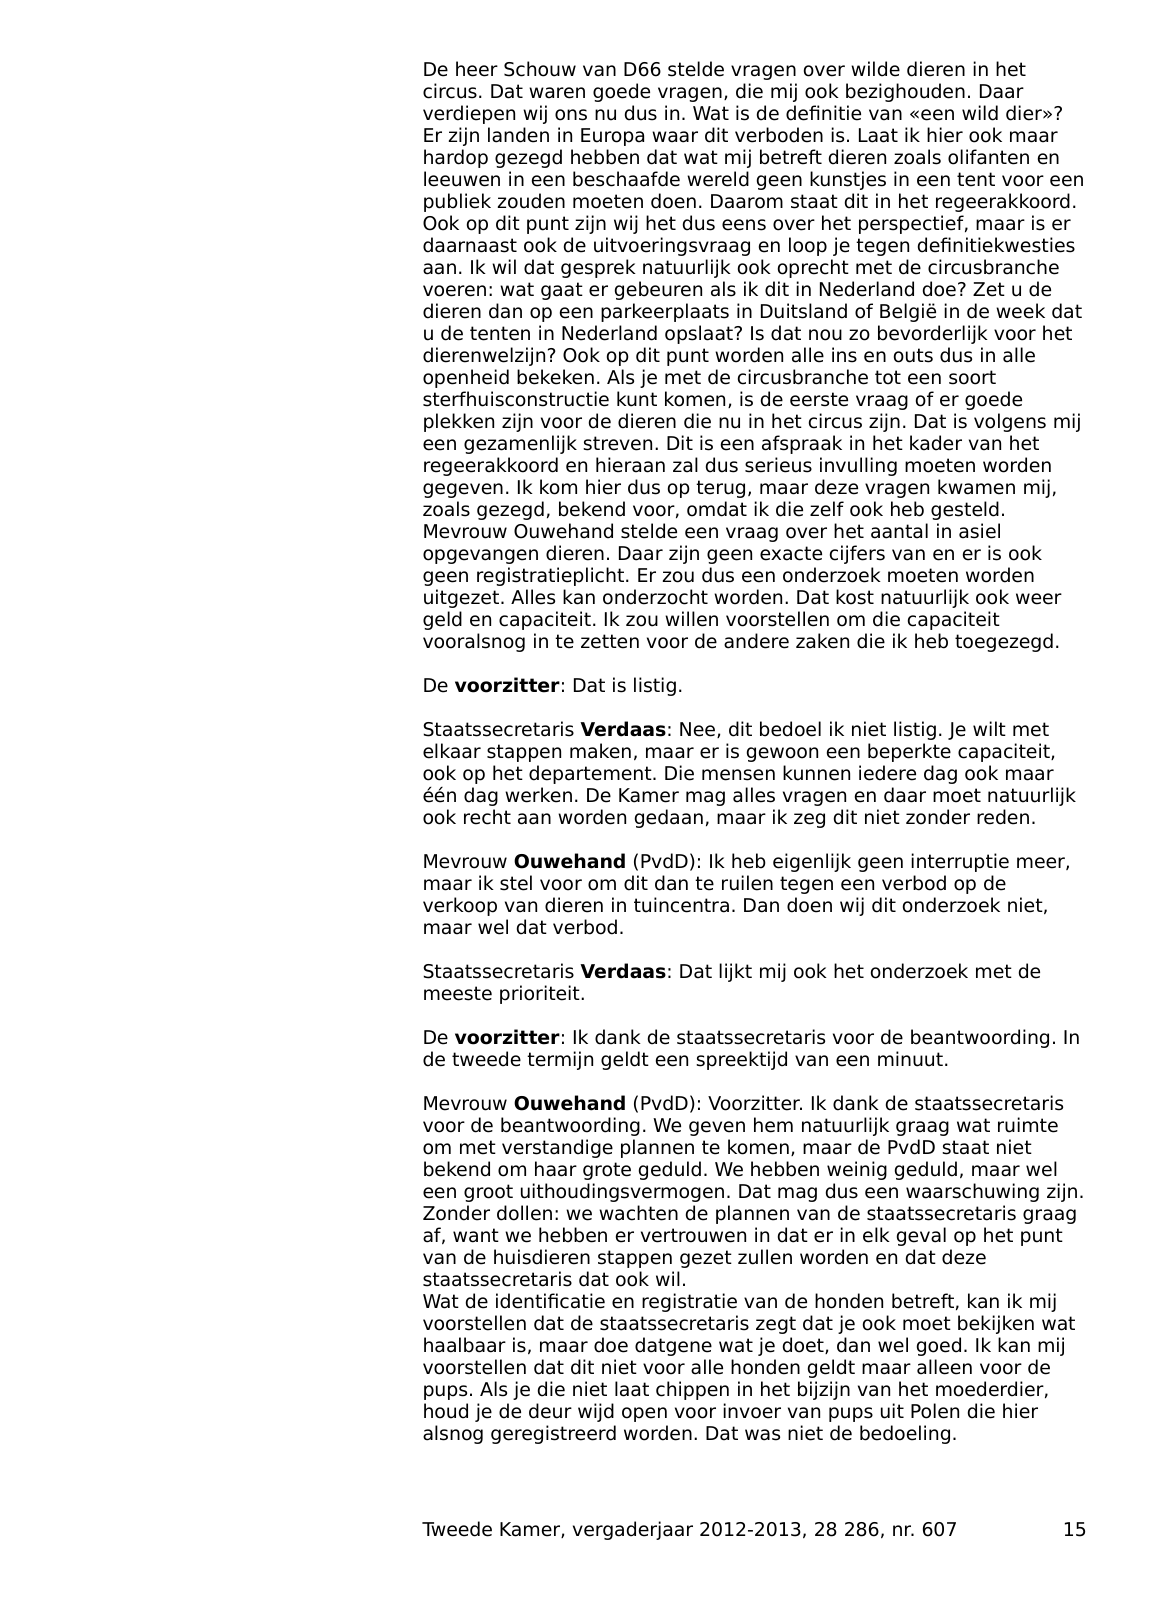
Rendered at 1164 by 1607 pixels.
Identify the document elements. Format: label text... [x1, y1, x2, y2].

text Wat de identificatie en registratie van de honden betreft, kan ik mij voorstellen dat de staatssecretaris zegt dat je ook moet bekijken wat haalbaar is, maar doe datgene wat je doet, dan wel goed. Ik kan mij voorstellen dat dit niet voor alle honden geldt maar alleen voor de pups. Als je die niet laat chippen in het bijzijn van het moederdier, houd je de deur wijd open voor invoer van pups uit Polen die hier alsnog geregistreerd worden. Dat was niet de bedoeling. [422, 1291, 1087, 1445]
text Staatssecretaris Verdaas: Nee, dit bedoel ik niet listig. Je wilt met elkaar stappen maken, maar er is gewoon een beperkte capaciteit, ook op het departement. Die mensen kunnen iedere dag ook maar één dag werken. De Kamer mag alles vragen en daar moet natuurlijk ook recht aan worden gedaan, maar ik zeg dit niet zonder reden. [422, 719, 1087, 829]
text Mevrouw Ouwehand (PvdD): Ik heb eigenlijk geen interruptie meer, maar ik stel voor om dit dan te ruilen tegen een verbod op de verkoop van dieren in tuincentra. Dan doen wij dit onderzoek niet, maar wel dat verbod. [422, 851, 1087, 939]
text Staatssecretaris Verdaas: Dat lijkt mij ook het onderzoek met de meeste prioriteit. [422, 961, 1087, 1005]
text De voorzitter: Ik dank de staatssecretaris voor de beantwoording. In de tweede termijn geldt een spreektijd van een minuut. [422, 1027, 1087, 1071]
text De voorzitter: Dat is listig. [422, 675, 1087, 697]
text Mevrouw Ouwehand stelde een vraag over het aantal in asiel opgevangen dieren. Daar zijn geen exacte cijfers van en er is ook geen registratieplicht. Er zou dus een onderzoek moeten worden uitgezet. Alles kan onderzocht worden. Dat kost natuurlijk ook weer geld en capaciteit. Ik zou willen voorstellen om die capaciteit vooralsnog in te zetten voor de andere zaken die ik heb toegezegd. [422, 521, 1087, 652]
text De heer Schouw van D66 stelde vragen over wilde dieren in het circus. Dat waren goede vragen, die mij ook bezighouden. Daar verdiepen wij ons nu dus in. Wat is de definitie van «een wild dier»? Er zijn landen in Europa waar dit verboden is. Laat ik hier ook maar hardop gezegd hebben dat wat mij betreft dieren zoals olifanten en leeuwen in een beschaafde wereld geen kunstjes in een tent voor een publiek zouden moeten doen. Daarom staat dit in het regeerakkoord. Ook op dit punt zijn wij het dus eens over het perspectief, maar is er daarnaast ook de uitvoeringsvraag en loop je tegen definitiekwesties aan. Ik wil dat gesprek natuurlijk ook oprecht met de circusbranche voeren: wat gaat er gebeuren als ik dit in Nederland doe? Zet u de dieren dan op een parkeerplaats in Duitsland of België in de week dat u de tenten in Nederland opslaat? Is dat nou zo bevorderlijk voor het dierenwelzijn? Ook op dit punt worden alle ins en outs dus in alle openheid bekeken. Als je met de circusbranche tot een soort sterfhuisconstructie kunt komen, is de eerste vraag of er goede plekken zijn voor de dieren die nu in het circus zijn. Dat is volgens mij een gezamenlijk streven. Dit is een afspraak in het kader van het regeerakkoord en hieraan zal dus serieus invulling moeten worden gegeven. Ik kom hier dus op terug, maar deze vragen kwamen mij, zoals gezegd, bekend voor, omdat ik die zelf ook heb gesteld. [422, 59, 1087, 521]
text Mevrouw Ouwehand (PvdD): Voorzitter. Ik dank de staatssecretaris voor de beantwoording. We geven hem natuurlijk graag wat ruimte om met verstandige plannen te komen, maar de PvdD staat niet bekend om haar grote geduld. We hebben weinig geduld, maar wel een groot uithoudingsvermogen. Dat mag dus een waarschuwing zijn. Zonder dollen: we wachten de plannen van de staatssecretaris graag af, want we hebben er vertrouwen in dat er in elk geval op het punt van de huisdieren stappen gezet zullen worden en dat deze staatssecretaris dat ook wil. [422, 1093, 1087, 1291]
